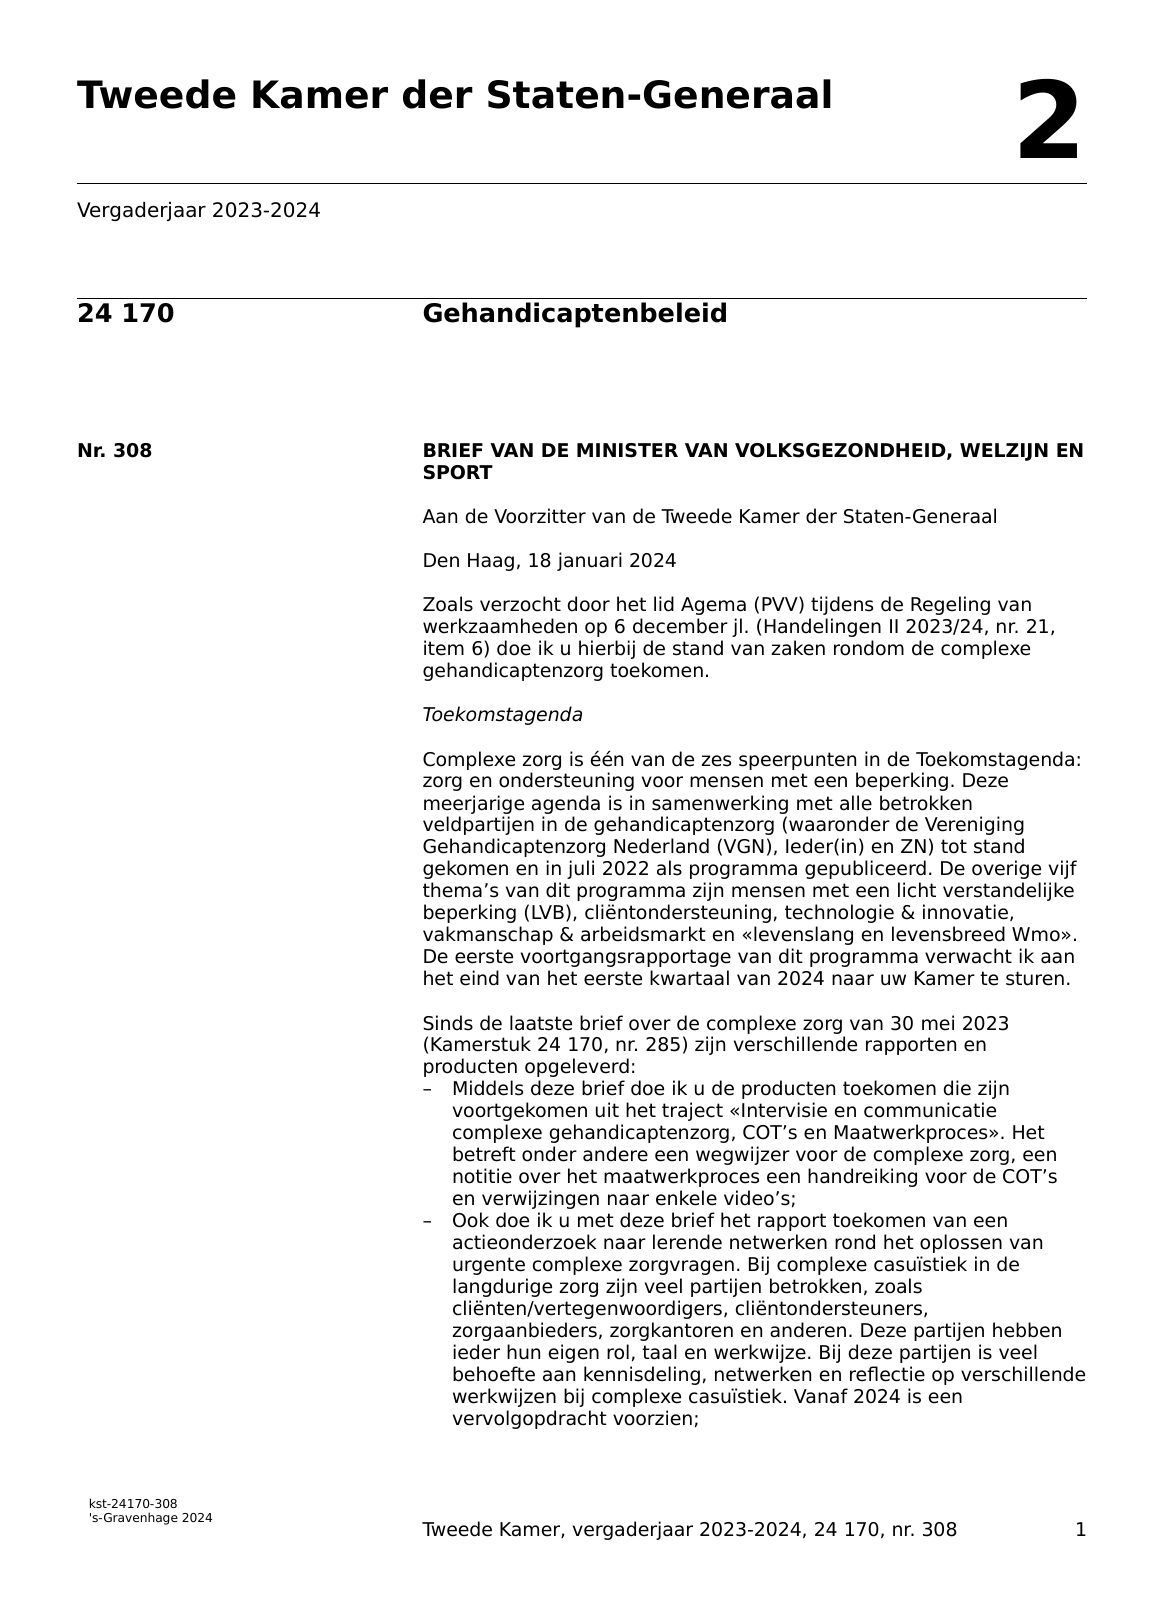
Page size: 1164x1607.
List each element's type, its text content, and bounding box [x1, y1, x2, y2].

text 's-Gravenhage 2024 [88, 1511, 323, 1525]
text Aan de Voorzitter van de Tweede Kamer der Staten-Generaal [422, 506, 1087, 528]
subtitle Toekomstagenda [422, 704, 1087, 726]
text kst-24170-308 [88, 1497, 323, 1511]
table_header Tweede Kamer der Staten-Generaal [77, 59, 886, 183]
table_header 2 [886, 59, 1087, 183]
text – Ook doe ik u met deze brief het rapport toekomen van een actieonderzoek naar lerende netwerken rond het oplossen van urgente complexe zorgvragen. Bij complexe casuïstiek in de langdurige zorg zijn veel partijen betrokken, zoals cliënten/vertegenwoordigers, cliëntondersteuners, zorgaanbieders, zorgkantoren en anderen. Deze partijen hebben ieder hun eigen rol, taal en werkwijze. Bij deze partijen is veel behoefte aan kennisdeling, netwerken en reflectie op verschillende werkwijzen bij complexe casuïstiek. Vanaf 2024 is een vervolgopdracht voorzien; [422, 1210, 1087, 1430]
text Zoals verzocht door het lid Agema (PVV) tijdens de Regeling van werkzaamheden op 6 december jl. (Handelingen II 2023/24, nr. 21, item 6) doe ik u hierbij de stand van zaken rondom de complexe gehandicaptenzorg toekomen. [422, 594, 1087, 682]
text Sinds de laatste brief over de complexe zorg van 30 mei 2023 (Kamerstuk 24 170, nr. 285) zijn verschillende rapporten en producten opgeleverd: [422, 1012, 1087, 1078]
text De eerste voortgangsrapportage van dit programma verwacht ik aan het eind van het eerste kwartaal van 2024 naar uw Kamer te sturen. [422, 946, 1087, 990]
text – Middels deze brief doe ik u de producten toekomen die zijn voortgekomen uit het traject «Intervisie en communicatie complexe gehandicaptenzorg, COT’s en Maatwerkproces». Het betreft onder andere een wegwijzer voor de complexe zorg, een notitie over het maatwerkproces een handreiking voor de COT’s en verwijzingen naar enkele video’s; [422, 1078, 1087, 1210]
subtitle 24 170 Gehandicaptenbeleid [77, 299, 1087, 329]
text Den Haag, 18 januari 2024 [422, 550, 1087, 572]
subtitle Nr. 308 BRIEF VAN DE MINISTER VAN VOLKSGEZONDHEID, WELZIJN EN SPORT [77, 440, 1087, 484]
text Complexe zorg is één van de zes speerpunten in de Toekomstagenda: zorg en ondersteuning voor mensen met een beperking. Deze meerjarige agenda is in samenwerking met alle betrokken veldpartijen in de gehandicaptenzorg (waaronder de Vereniging Gehandicaptenzorg Nederland (VGN), Ieder(in) en ZN) tot stand gekomen en in juli 2022 als programma gepubliceerd. De overige vijf thema’s van dit programma zijn mensen met een licht verstandelijke beperking (LVB), cliëntondersteuning, technologie & innovatie, vakmanschap & arbeidsmarkt en «levenslang en levensbreed Wmo». [422, 748, 1087, 946]
table_cell Vergaderjaar 2023-2024 [77, 184, 1087, 298]
